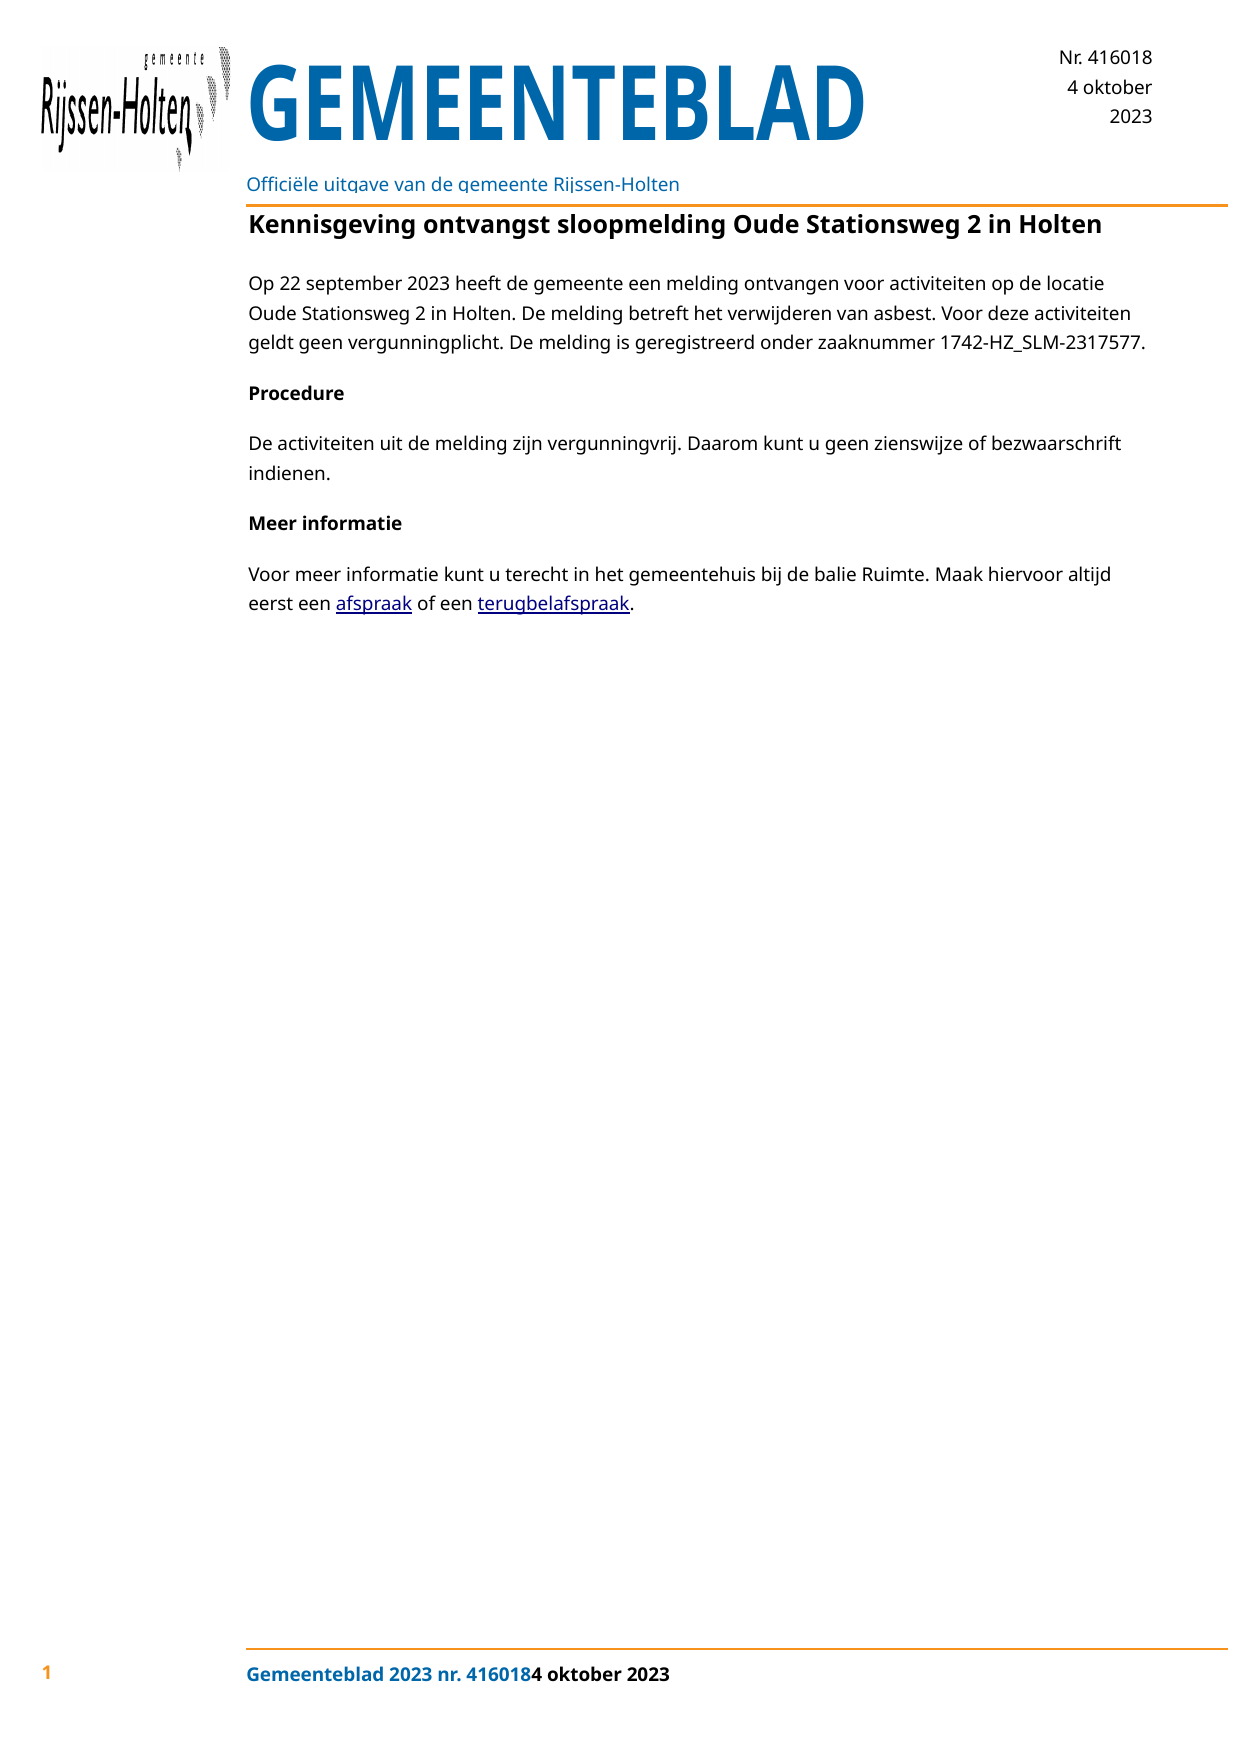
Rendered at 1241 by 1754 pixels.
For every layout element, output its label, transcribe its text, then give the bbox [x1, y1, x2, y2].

text Kennisgeving ontvangst sloopmelding Oude Stationsweg 2 in Holten [248, 207, 1152, 241]
text Voor meer informatie kunt u terecht in het gemeentehuis bij de balie Ruimte. Maak hiervoor altijd eerst een afspraak of een terugbelafspraak. [248, 561, 1152, 616]
text Procedure [248, 380, 1152, 406]
text De activiteiten uit de melding zijn vergunningvrij. Daarom kunt u geen zienswijze of bezwaarschrift indienen. [248, 430, 1152, 486]
text Op 22 september 2023 heeft de gemeente een melding ontvangen voor activiteiten op de locatie Oude Stationsweg 2 in Holten. De melding betreft het verwijderen van asbest. Voor deze activiteiten geldt geen vergunningplicht. De melding is geregistreerd onder zaaknummer 1742-HZ_SLM-2317577. [248, 270, 1152, 355]
text Meer informatie [248, 510, 1152, 536]
picture [41, 47, 231, 172]
